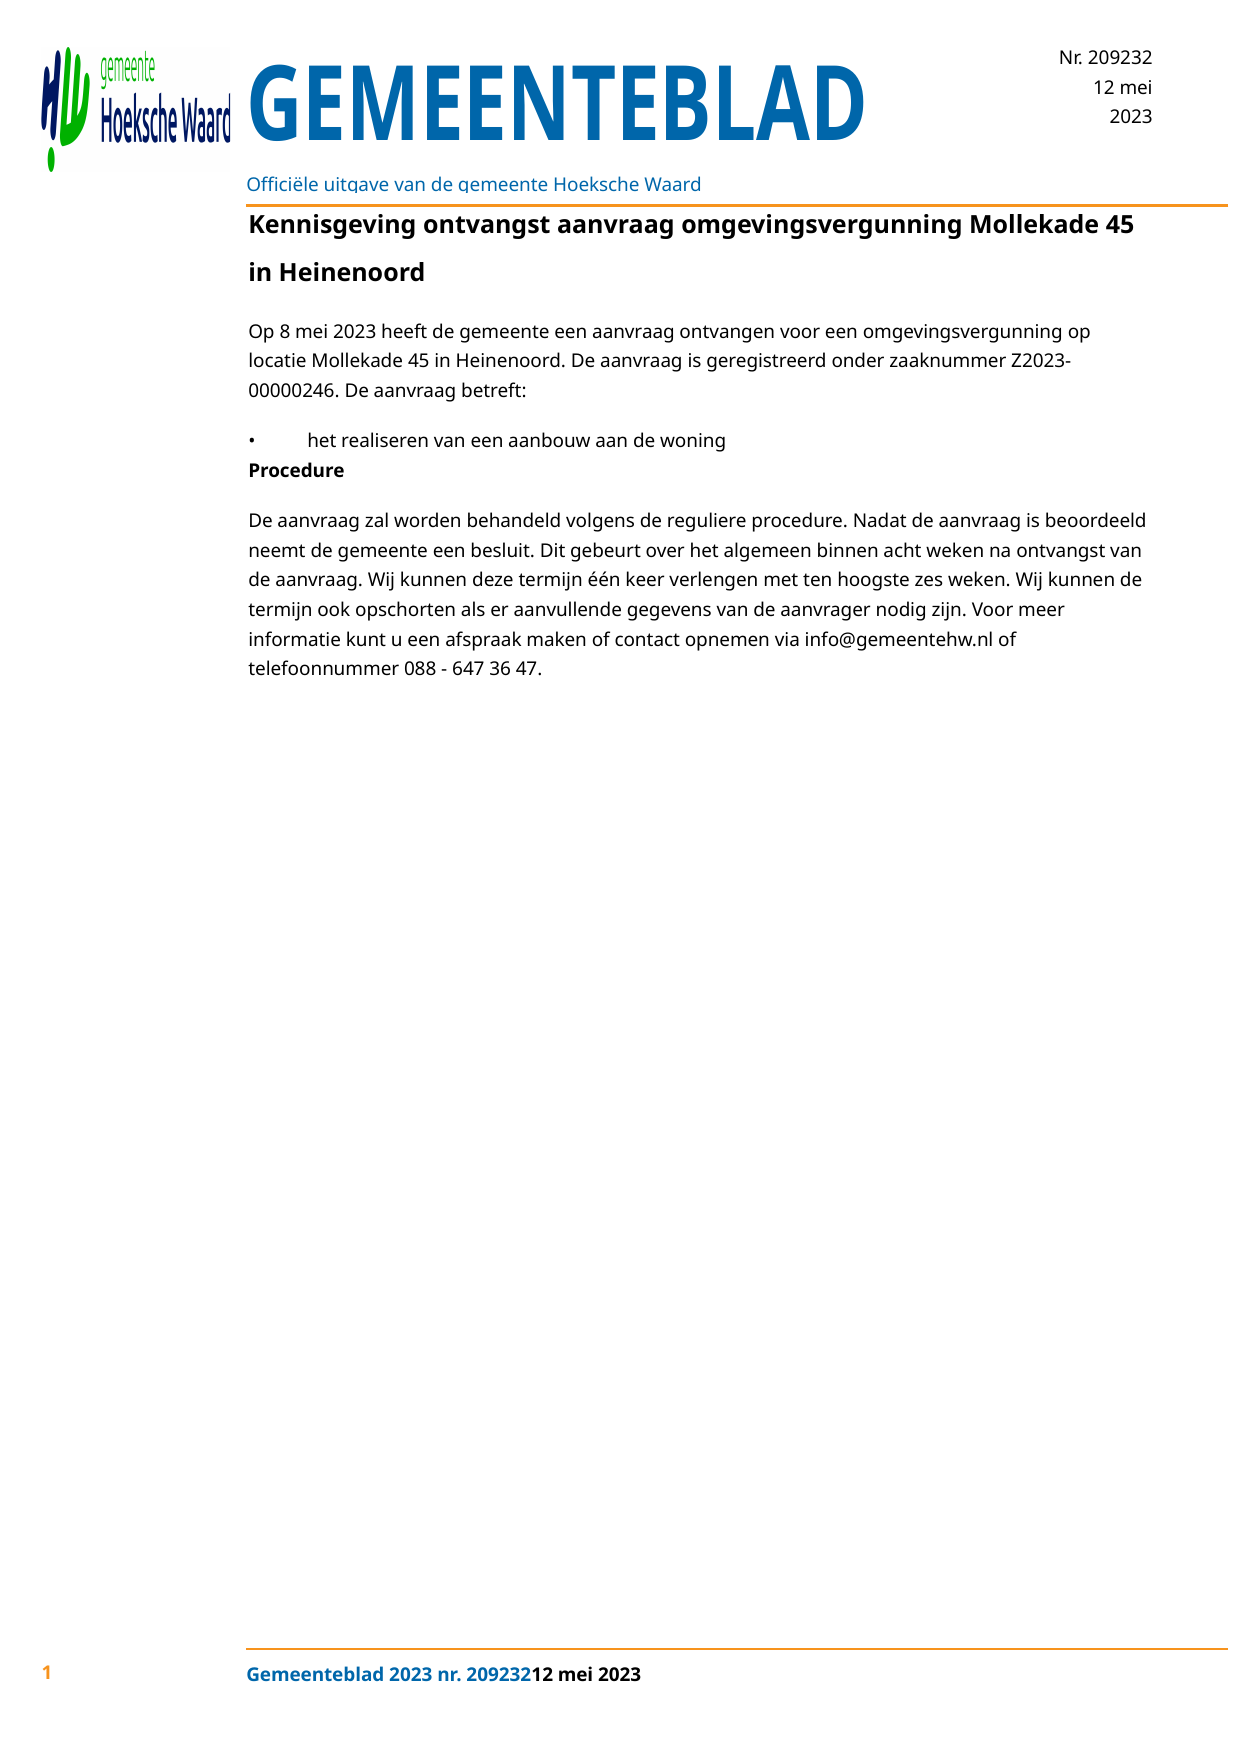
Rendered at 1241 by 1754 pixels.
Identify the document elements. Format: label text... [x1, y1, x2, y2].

text Kennisgeving ontvangst aanvraag omgevingsvergunning Mollekade 45 in Heinenoord [248, 207, 1152, 288]
text De aanvraag zal worden behandeld volgens de reguliere procedure. Nadat de aanvraag is beoordeeld neemt de gemeente een besluit. Dit gebeurt over het algemeen binnen acht weken na ontvangst van de aanvraag. Wij kunnen deze termijn één keer verlengen met ten hoogste zes weken. Wij kunnen de termijn ook opschorten als er aanvullende gegevens van de aanvrager nodig zijn. Voor meer informatie kunt u een afspraak maken of contact opnemen via info@gemeentehw.nl of telefoonnummer 088 - 647 36 47. [248, 507, 1152, 681]
text Procedure [248, 457, 1152, 483]
list het realiseren van een aanbouw aan de woning [248, 427, 1152, 453]
text Op 8 mei 2023 heeft de gemeente een aanvraag ontvangen voor een omgevingsvergunning op locatie Mollekade 45 in Heinenoord. De aanvraag is geregistreerd onder zaaknummer Z2023-00000246. De aanvraag betreft: [248, 318, 1152, 403]
picture [41, 47, 231, 172]
